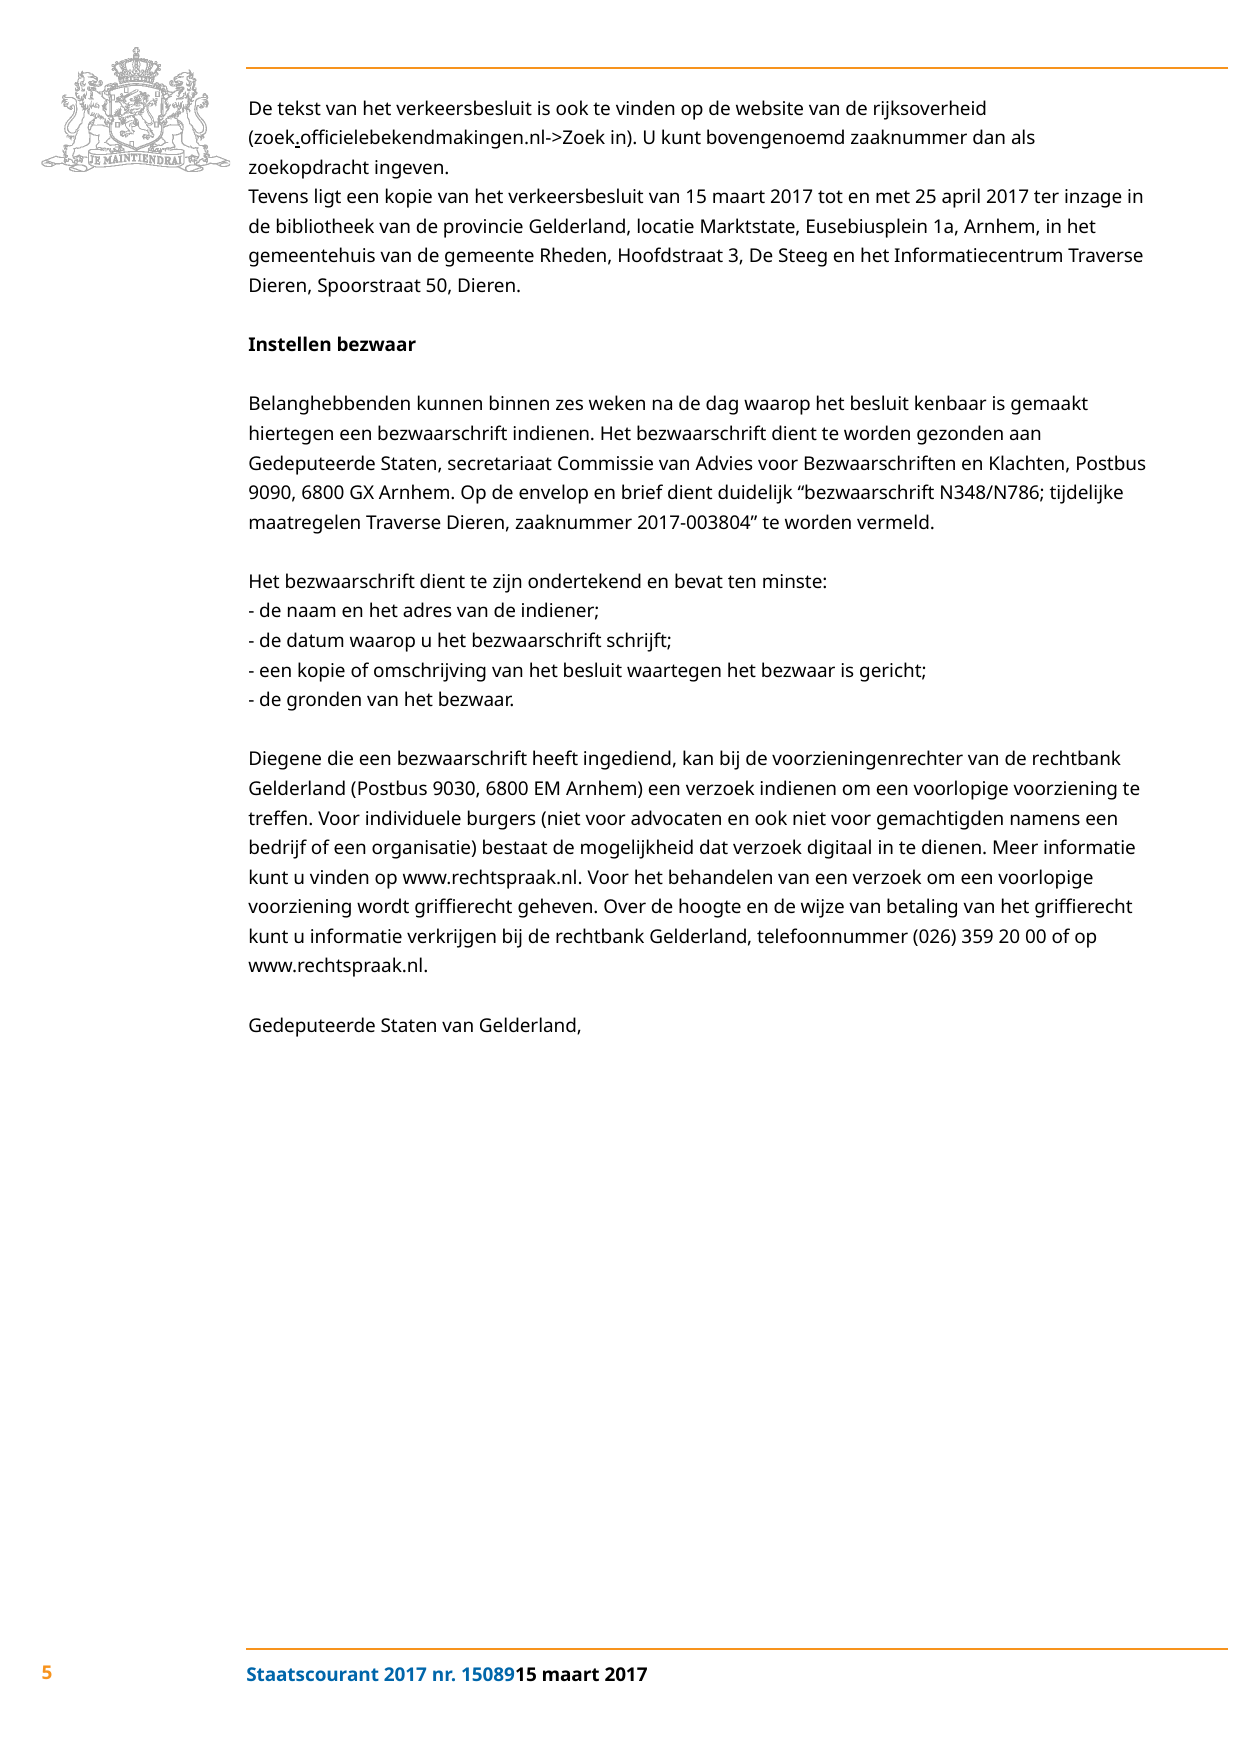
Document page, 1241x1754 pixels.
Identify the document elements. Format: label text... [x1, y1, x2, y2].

text Diegene die een bezwaarschrift heeft ingediend, kan bij de voorzieningenrechter van de rechtbank Gelderland (Postbus 9030, 6800 EM Arnhem) een verzoek indienen om een voorlopige voorziening te treffen. Voor individuele burgers (niet voor advocaten en ook niet voor gemachtigden namens een bedrijf of een organisatie) bestaat de mogelijkheid dat verzoek digitaal in te dienen. Meer informatie kunt u vinden op www.rechtspraak.nl. Voor het behandelen van een verzoek om een voorlopige voorziening wordt griffierecht geheven. Over de hoogte en de wijze van betaling van het griffierecht kunt u informatie verkrijgen bij de rechtbank Gelderland, telefoonnummer (026) 359 20 00 of op www.rechtspraak.nl. [248, 746, 1152, 978]
picture [41, 47, 231, 172]
text - de datum waarop u het bezwaarschrift schrijft; [248, 627, 1152, 653]
text Tevens ligt een kopie van het verkeersbesluit van 15 maart 2017 tot en met 25 april 2017 ter inzage in de bibliotheek van de provincie Gelderland, locatie Marktstate, Eusebiusplein 1a, Arnhem, in het gemeentehuis van de gemeente Rheden, Hoofdstraat 3, De Steeg en het Informatiecentrum Traverse Dieren, Spoorstraat 50, Dieren. [248, 183, 1152, 298]
text - de gronden van het bezwaar. [248, 686, 1152, 712]
text Belanghebbenden kunnen binnen zes weken na de dag waarop het besluit kenbaar is gemaakt hiertegen een bezwaarschrift indienen. Het bezwaarschrift dient te worden gezonden aan Gedeputeerde Staten, secretariaat Commissie van Advies voor Bezwaarschriften en Klachten, Postbus 9090, 6800 GX Arnhem. Op de envelop en brief dient duidelijk “bezwaarschrift N348/N786; tijdelijke maatregelen Traverse Dieren, zaaknummer 2017-003804” te worden vermeld. [248, 391, 1152, 535]
text Gedeputeerde Staten van Gelderland, [248, 1012, 1152, 1038]
text Instellen bezwaar [248, 331, 1152, 357]
text - een kopie of omschrijving van het besluit waartegen het bezwaar is gericht; [248, 657, 1152, 683]
text Het bezwaarschrift dient te zijn ondertekend en bevat ten minste: [248, 568, 1152, 594]
text - de naam en het adres van de indiener; [248, 598, 1152, 623]
text De tekst van het verkeersbesluit is ook te vinden op de website van de rijksoverheid (zoek.officielebekendmakingen.nl->Zoek in). U kunt bovengenoemd zaaknummer dan als zoekopdracht ingeven. [248, 95, 1152, 180]
